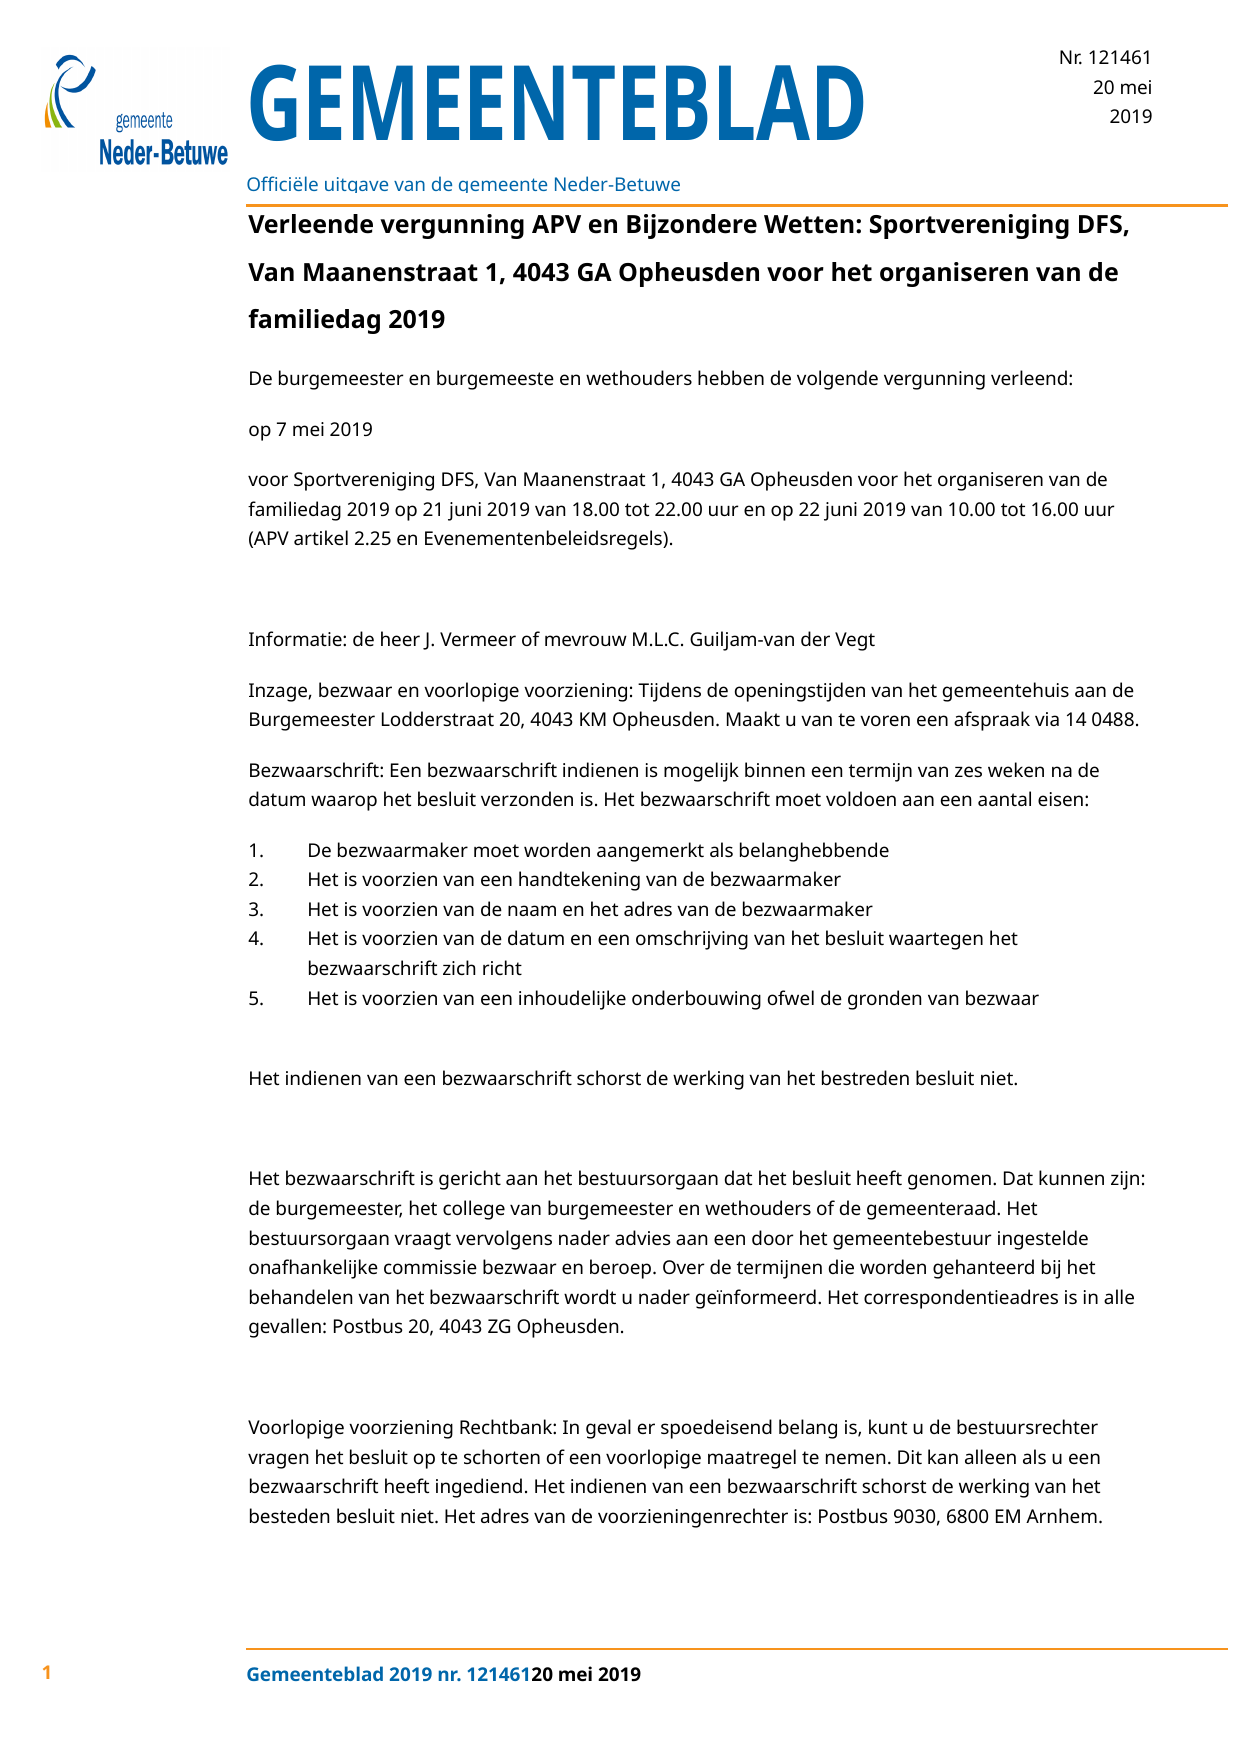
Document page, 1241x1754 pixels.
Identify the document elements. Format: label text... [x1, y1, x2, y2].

text Inzage, bezwaar en voorlopige voorziening: Tijdens de openingstijden van het gemeentehuis aan de Burgemeester Lodderstraat 20, 4043 KM Opheusden. Maakt u van te voren een afspraak via 14 0488. [248, 677, 1152, 732]
list Het is voorzien van een handtekening van de bezwaarmaker [248, 866, 1152, 892]
list Het is voorzien van de naam en het adres van de bezwaarmaker [248, 896, 1152, 922]
text Bezwaarschrift: Een bezwaarschrift indienen is mogelijk binnen een termijn van zes weken na de datum waarop het besluit verzonden is. Het bezwaarschrift moet voldoen aan een aantal eisen: [248, 757, 1152, 812]
list Het is voorzien van de datum en een omschrijving van het besluit waartegen het bezwaarschrift zich richt [248, 926, 1152, 981]
text Voorlopige voorziening Rechtbank: In geval er spoedeisend belang is, kunt u de bestuursrechter vragen het besluit op te schorten of een voorlopige maatregel te nemen. Dit kan alleen als u een bezwaarschrift heeft ingediend. Het indienen van een bezwaarschrift schorst de werking van het besteden besluit niet. Het adres van de voorzieningenrechter is: Postbus 9030, 6800 EM Arnhem. [248, 1414, 1152, 1529]
text voor Sportvereniging DFS, Van Maanenstraat 1, 4043 GA Opheusden voor het organiseren van de familiedag 2019 op 21 juni 2019 van 18.00 tot 22.00 uur en op 22 juni 2019 van 10.00 tot 16.00 uur (APV artikel 2.25 en Evenementenbeleidsregels). [248, 466, 1152, 551]
picture [41, 47, 231, 172]
text De burgemeester en burgemeeste en wethouders hebben de volgende vergunning verleend: [248, 366, 1152, 391]
list De bezwaarmaker moet worden aangemerkt als belanghebbende [248, 837, 1152, 862]
text op 7 mei 2019 [248, 416, 1152, 442]
list Het is voorzien van een inhoudelijke onderbouwing ofwel de gronden van bezwaar [248, 985, 1152, 1010]
text Verleende vergunning APV en Bijzondere Wetten: Sportvereniging DFS, Van Maanenstraat 1, 4043 GA Opheusden voor het organiseren van de familiedag 2019 [248, 207, 1152, 336]
text Het bezwaarschrift is gericht aan het bestuursorgaan dat het besluit heeft genomen. Dat kunnen zijn: de burgemeester, het college van burgemeester en wethouders of de gemeenteraad. Het bestuursorgaan vraagt vervolgens nader advies aan een door het gemeentebestuur ingestelde onafhankelijke commissie bezwaar en beroep. Over de termijnen die worden gehanteerd bij het behandelen van het bezwaarschrift wordt u nader geïnformeerd. Het correspondentieadres is in alle gevallen: Postbus 20, 4043 ZG Opheusden. [248, 1166, 1152, 1339]
text Informatie: de heer J. Vermeer of mevrouw M.L.C. Guiljam-van der Vegt [248, 626, 1152, 652]
text Het indienen van een bezwaarschrift schorst de werking van het bestreden besluit niet. [248, 1065, 1152, 1090]
